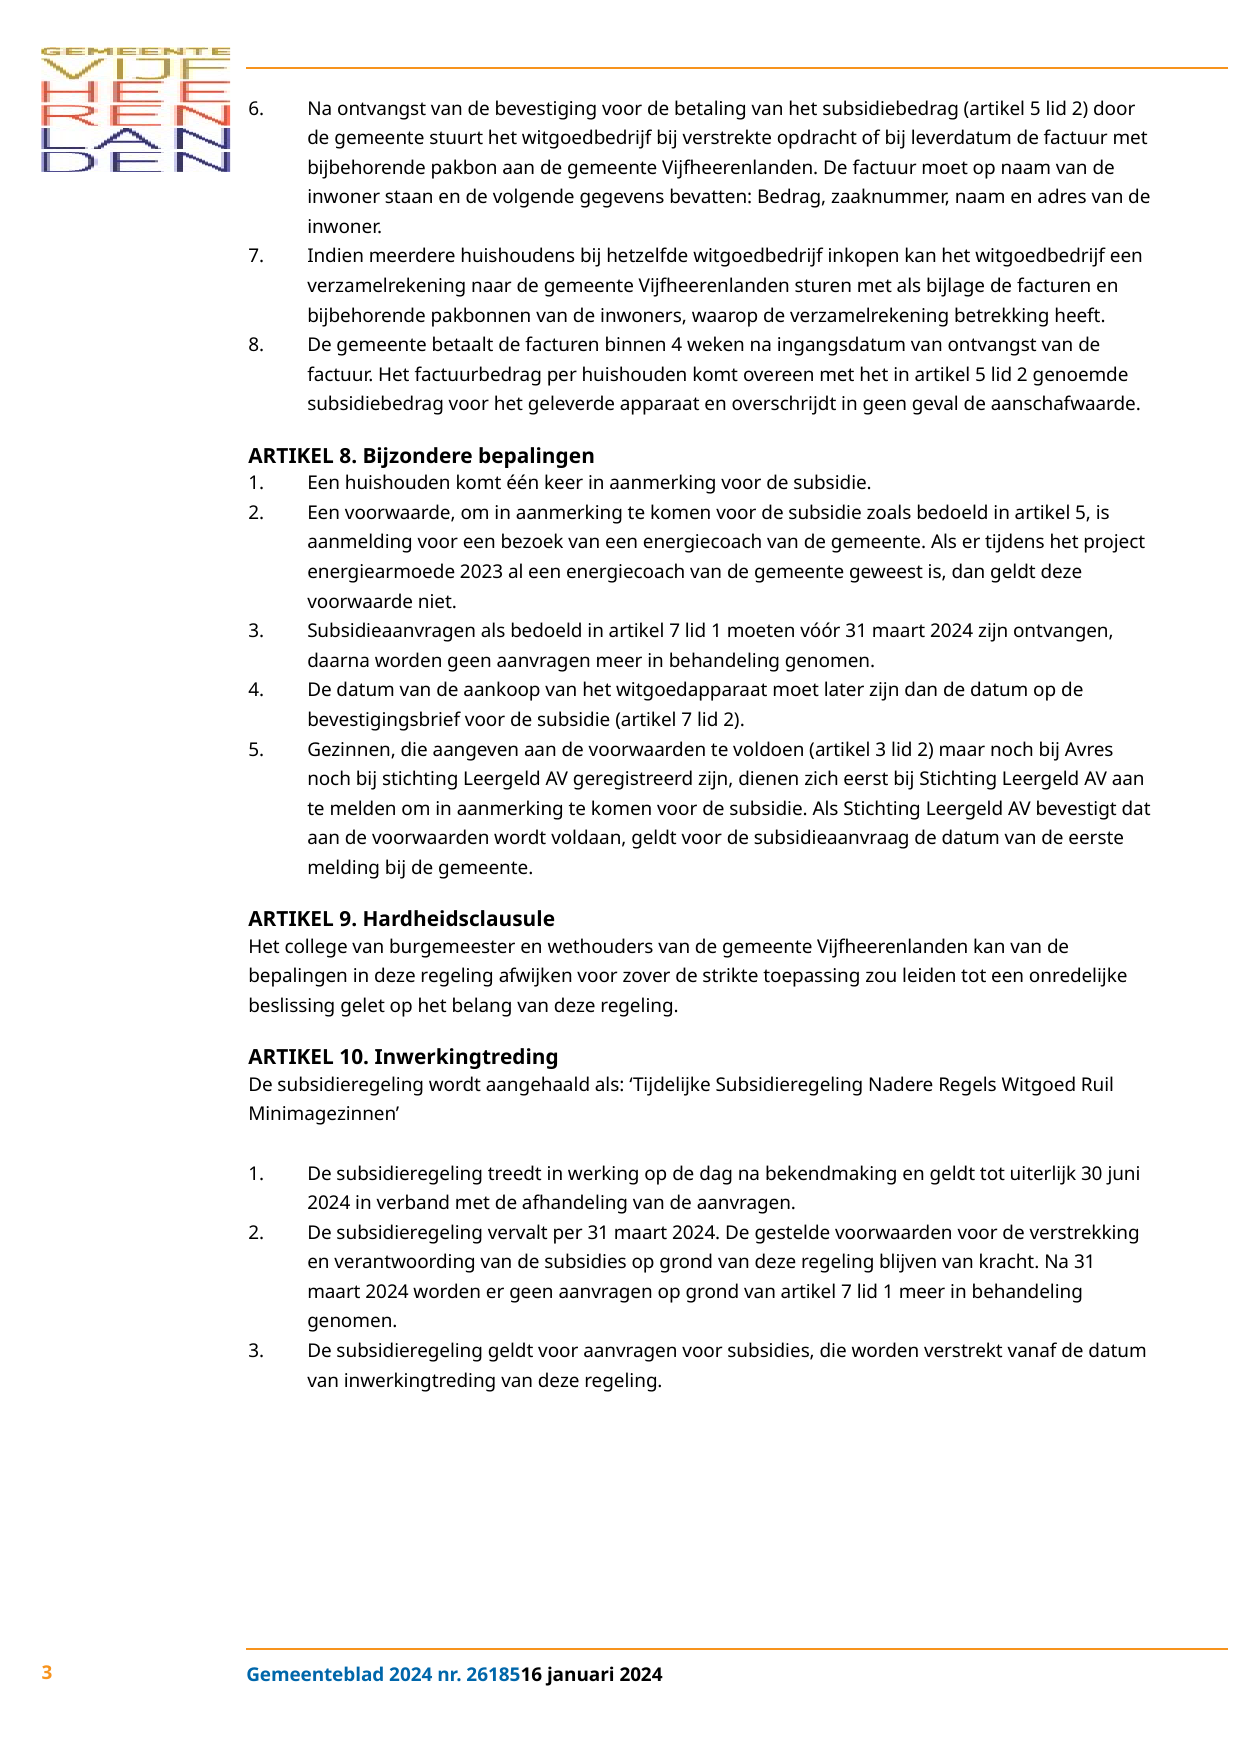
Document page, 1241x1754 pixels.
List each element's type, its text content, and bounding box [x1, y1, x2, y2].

list De datum van de aankoop van het witgoedapparaat moet later zijn dan de datum op de bevestigingsbrief voor de subsidie (artikel 7 lid 2). [248, 677, 1152, 732]
text Het college van burgemeester en wethouders van de gemeente Vijfheerenlanden kan van de bepalingen in deze regeling afwijken voor zover de strikte toepassing zou leiden tot een onredelijke beslissing gelet op het belang van deze regeling. [248, 933, 1152, 1018]
list Een voorwaarde, om in aanmerking te komen voor de subsidie zoals bedoeld in artikel 5, is aanmelding voor een bezoek van een energiecoach van de gemeente. Als er tijdens het project energiearmoede 2023 al een energiecoach van de gemeente geweest is, dan geldt deze voorwaarde niet. [248, 499, 1152, 613]
list Subsidieaanvragen als bedoeld in artikel 7 lid 1 moeten vóór 31 maart 2024 zijn ontvangen, daarna worden geen aanvragen meer in behandeling genomen. [248, 617, 1152, 673]
text De subsidieregeling wordt aangehaald als: ‘Tijdelijke Subsidieregeling Nadere Regels Witgoed Ruil Minimagezinnen’ [248, 1071, 1152, 1126]
text ARTIKEL 8. Bijzondere bepalingen [248, 441, 1152, 469]
text ARTIKEL 9. Hardheidsclausule [248, 904, 1152, 933]
list De subsidieregeling vervalt per 31 maart 2024. De gestelde voorwaarden voor de verstrekking en verantwoording van de subsidies op grond van deze regeling blijven van kracht. Na 31 maart 2024 worden er geen aanvragen op grond van artikel 7 lid 1 meer in behandeling genomen. [248, 1219, 1152, 1333]
list Na ontvangst van de bevestiging voor de betaling van het subsidiebedrag (artikel 5 lid 2) door de gemeente stuurt het witgoedbedrijf bij verstrekte opdracht of bij leverdatum de factuur met bijbehorende pakbon aan de gemeente Vijfheerenlanden. De factuur moet op naam van de inwoner staan en de volgende gegevens bevatten: Bedrag, zaaknummer, naam en adres van de inwoner. [248, 95, 1152, 239]
list De subsidieregeling treedt in werking op de dag na bekendmaking en geldt tot uiterlijk 30 juni 2024 in verband met de afhandeling van de aanvragen. [248, 1160, 1152, 1215]
picture [41, 47, 231, 172]
list Een huishouden komt één keer in aanmerking voor de subsidie. [248, 469, 1152, 495]
list De gemeente betaalt de facturen binnen 4 weken na ingangsdatum van ontvangst van de factuur. Het factuurbedrag per huishouden komt overeen met het in artikel 5 lid 2 genoemde subsidiebedrag voor het geleverde apparaat en overschrijdt in geen geval de aanschafwaarde. [248, 331, 1152, 416]
text ARTIKEL 10. Inwerkingtreding [248, 1042, 1152, 1071]
list De subsidieregeling geldt voor aanvragen voor subsidies, die worden verstrekt vanaf de datum van inwerkingtreding van deze regeling. [248, 1337, 1152, 1392]
list Indien meerdere huishoudens bij hetzelfde witgoedbedrijf inkopen kan het witgoedbedrijf een verzamelrekening naar de gemeente Vijfheerenlanden sturen met als bijlage de facturen en bijbehorende pakbonnen van de inwoners, waarop de verzamelrekening betrekking heeft. [248, 243, 1152, 328]
list Gezinnen, die aangeven aan de voorwaarden te voldoen (artikel 3 lid 2) maar noch bij Avres noch bij stichting Leergeld AV geregistreerd zijn, dienen zich eerst bij Stichting Leergeld AV aan te melden om in aanmerking te komen voor de subsidie. Als Stichting Leergeld AV bevestigt dat aan de voorwaarden wordt voldaan, geldt voor de subsidieaanvraag de datum van de eerste melding bij de gemeente. [248, 736, 1152, 880]
